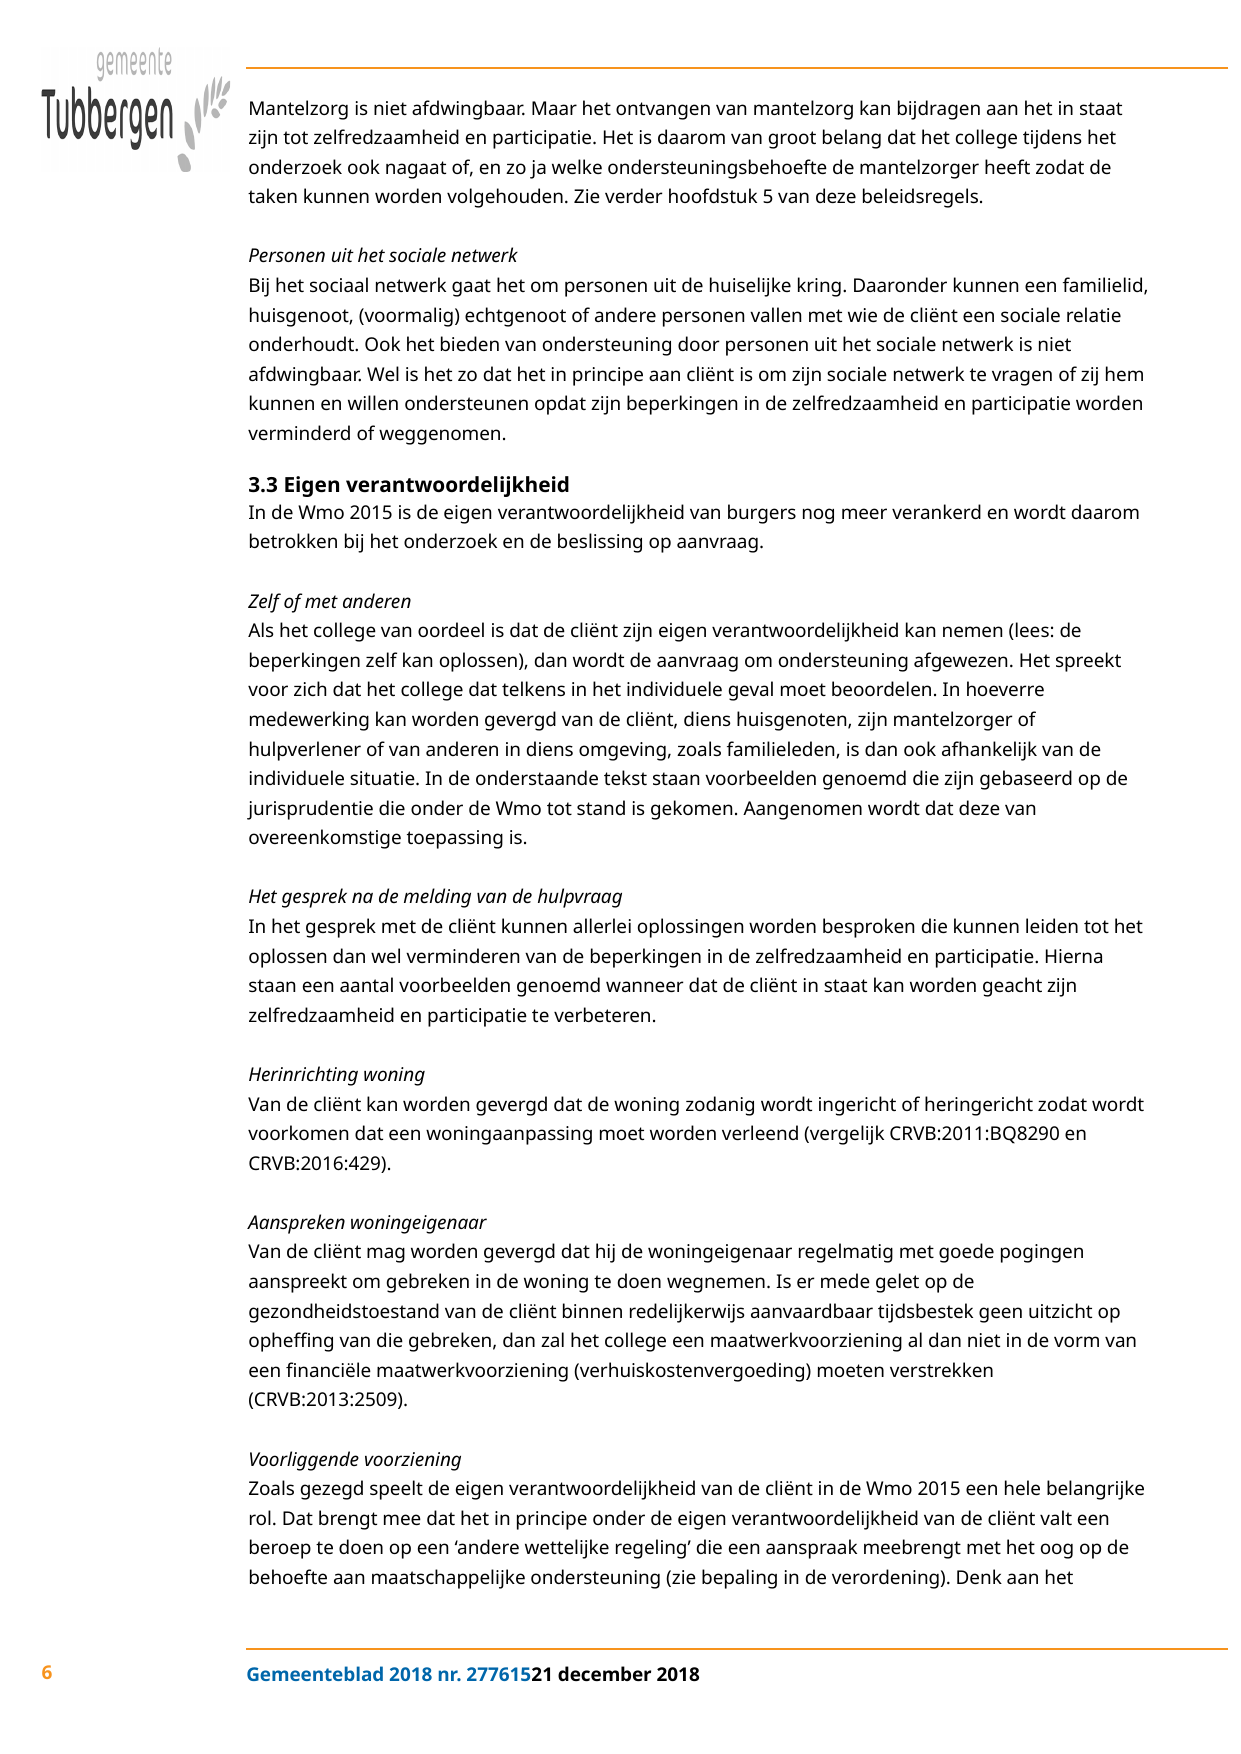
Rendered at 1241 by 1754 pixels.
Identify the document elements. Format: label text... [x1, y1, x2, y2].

picture [41, 47, 231, 172]
text Van de cliënt mag worden gevergd dat hij de woningeigenaar regelmatig met goede pogingen aanspreekt om gebreken in de woning te doen wegnemen. Is er mede gelet op de gezondheidstoestand van de cliënt binnen redelijkerwijs aanvaardbaar tijdsbestek geen uitzicht op opheffing van die gebreken, dan zal het college een maatwerkvoorziening al dan niet in de vorm van een financiële maatwerkvoorziening (verhuiskostenvergoeding) moeten verstrekken (CRVB:2013:2509). [248, 1239, 1152, 1412]
text Herinrichting woning [248, 1061, 1152, 1087]
text Zelf of met anderen [248, 588, 1152, 613]
text Mantelzorg is niet afdwingbaar. Maar het ontvangen van mantelzorg kan bijdragen aan het in staat zijn tot zelfredzaamheid en participatie. Het is daarom van groot belang dat het college tijdens het onderzoek ook nagaat of, en zo ja welke ondersteuningsbehoefte de mantelzorger heeft zodat de taken kunnen worden volgehouden. Zie verder hoofdstuk 5 van deze beleidsregels. [248, 95, 1152, 209]
text In de Wmo 2015 is de eigen verantwoordelijkheid van burgers nog meer verankerd en wordt daarom betrokken bij het onderzoek en de beslissing op aanvraag. [248, 499, 1152, 554]
text Aanspreken woningeigenaar [248, 1209, 1152, 1235]
text 3.3 Eigen verantwoordelijkheid [248, 471, 1152, 499]
text Van de cliënt kan worden gevergd dat de woning zodanig wordt ingericht of heringericht zodat wordt voorkomen dat een woningaanpassing moet worden verleend (vergelijk CRVB:2011:BQ8290 en CRVB:2016:429). [248, 1091, 1152, 1176]
text Zoals gezegd speelt de eigen verantwoordelijkheid van de cliënt in de Wmo 2015 een hele belangrijke rol. Dat brengt mee dat het in principe onder de eigen verantwoordelijkheid van de cliënt valt een beroep te doen op een ‘andere wettelijke regeling’ die een aanspraak meebrengt met het oog op de behoefte aan maatschappelijke ondersteuning (zie bepaling in de verordening). Denk aan het [248, 1475, 1152, 1590]
text Het gesprek na de melding van de hulpvraag [248, 884, 1152, 909]
text In het gesprek met de cliënt kunnen allerlei oplossingen worden besproken die kunnen leiden tot het oplossen dan wel verminderen van de beperkingen in de zelfredzaamheid en participatie. Hierna staan een aantal voorbeelden genoemd wanneer dat de cliënt in staat kan worden geacht zijn zelfredzaamheid en participatie te verbeteren. [248, 913, 1152, 1028]
text Voorliggende voorziening [248, 1446, 1152, 1471]
text Personen uit het sociale netwerk [248, 243, 1152, 268]
text Bij het sociaal netwerk gaat het om personen uit de huiselijke kring. Daaronder kunnen een familielid, huisgenoot, (voormalig) echtgenoot of andere personen vallen met wie de cliënt een sociale relatie onderhoudt. Ook het bieden van ondersteuning door personen uit het sociale netwerk is niet afdwingbaar. Wel is het zo dat het in principe aan cliënt is om zijn sociale netwerk te vragen of zij hem kunnen en willen ondersteunen opdat zijn beperkingen in de zelfredzaamheid en participatie worden verminderd of weggenomen. [248, 272, 1152, 446]
text Als het college van oordeel is dat de cliënt zijn eigen verantwoordelijkheid kan nemen (lees: de beperkingen zelf kan oplossen), dan wordt de aanvraag om ondersteuning afgewezen. Het spreekt voor zich dat het college dat telkens in het individuele geval moet beoordelen. In hoeverre medewerking kan worden gevergd van de cliënt, diens huisgenoten, zijn mantelzorger of hulpverlener of van anderen in diens omgeving, zoals familieleden, is dan ook afhankelijk van de individuele situatie. In de onderstaande tekst staan voorbeelden genoemd die zijn gebaseerd op de jurisprudentie die onder de Wmo tot stand is gekomen. Aangenomen wordt dat deze van overeenkomstige toepassing is. [248, 617, 1152, 850]
